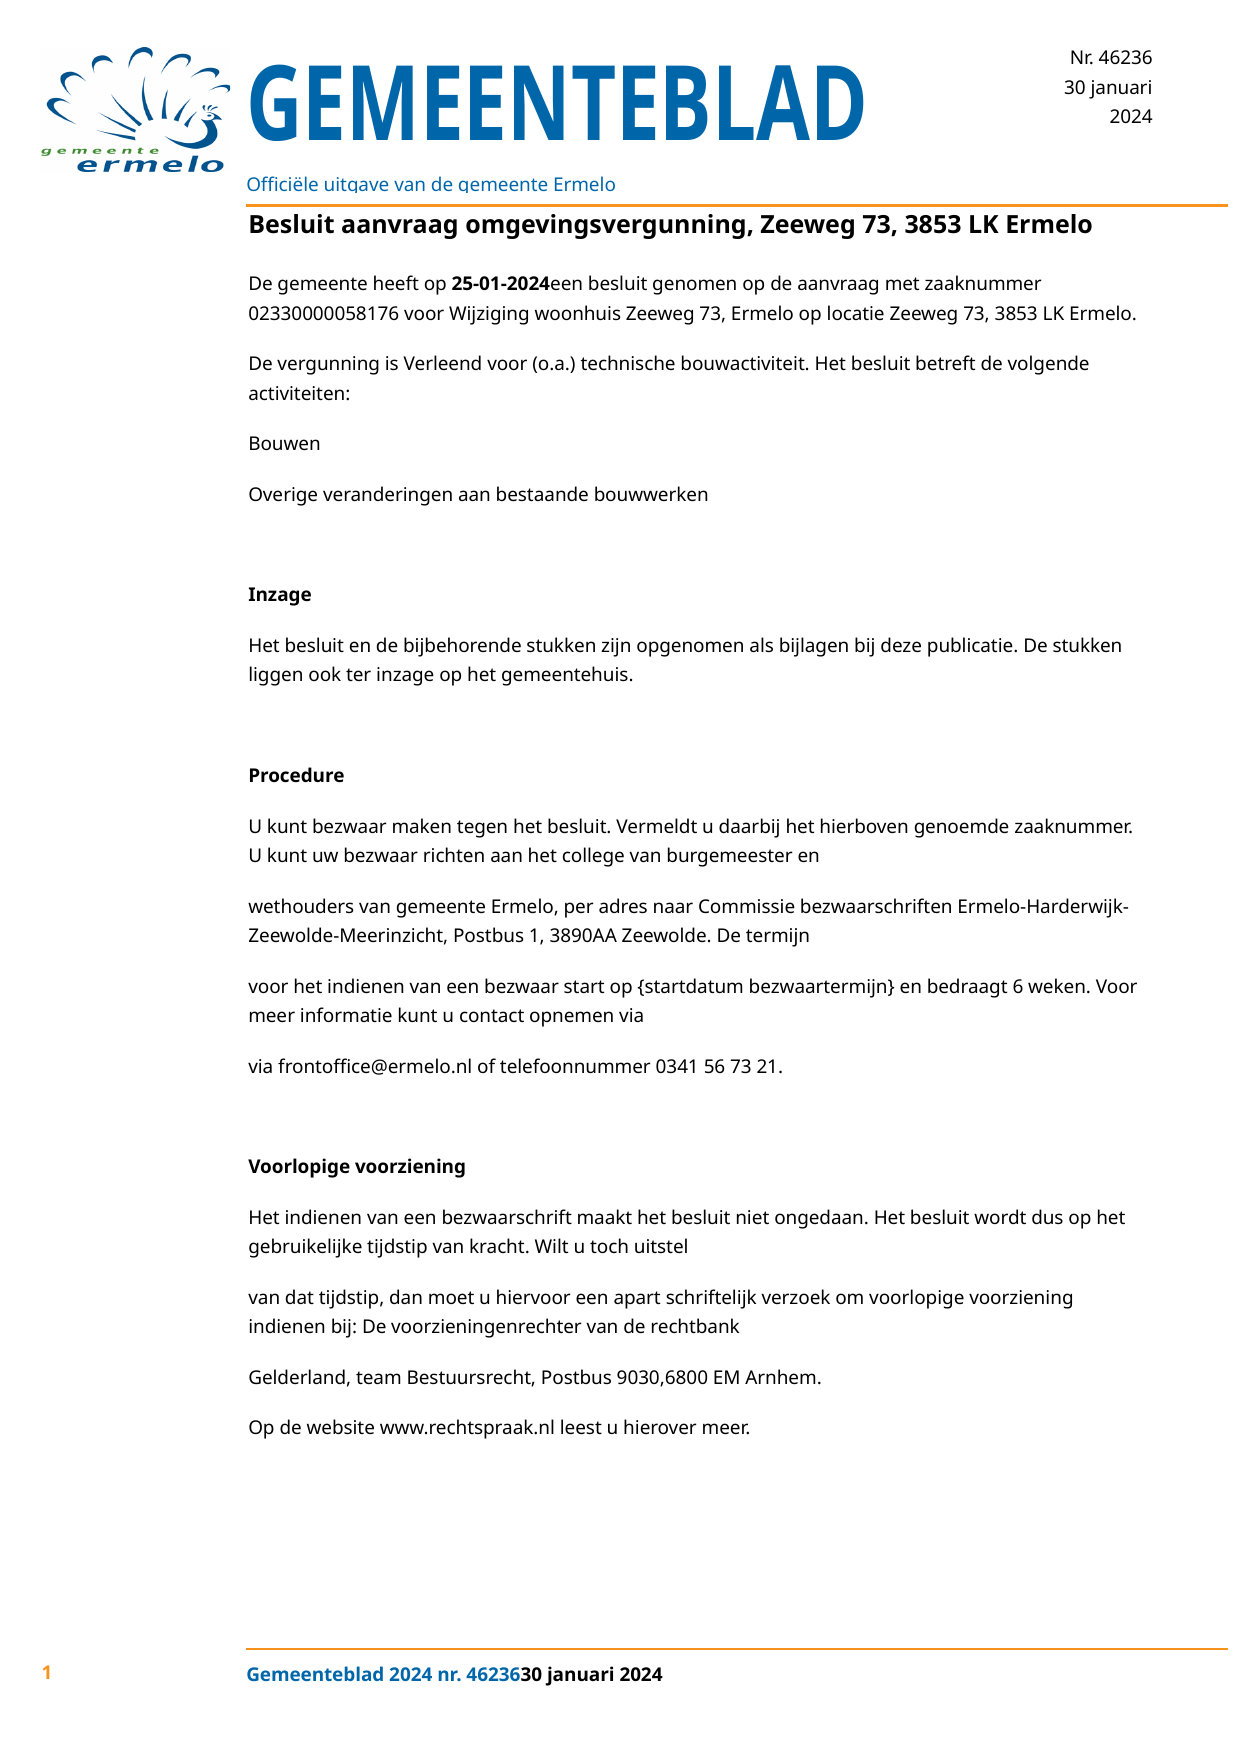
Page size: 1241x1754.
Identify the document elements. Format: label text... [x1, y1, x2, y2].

text voor het indienen van een bezwaar start op {startdatum bezwaartermijn} en bedraagt 6 weken. Voor meer informatie kunt u contact opnemen via [248, 973, 1152, 1028]
text Op de website www.rechtspraak.nl leest u hierover meer. [248, 1414, 1152, 1440]
text via frontoffice@ermelo.nl of telefoonnummer 0341 56 73 21. [248, 1053, 1152, 1078]
text Gelderland, team Bestuursrecht, Postbus 9030,6800 EM Arnhem. [248, 1364, 1152, 1390]
text Het besluit en de bijbehorende stukken zijn opgenomen als bijlagen bij deze publicatie. De stukken liggen ook ter inzage op het gemeentehuis. [248, 632, 1152, 687]
picture [41, 47, 231, 172]
text van dat tijdstip, dan moet u hiervoor een apart schriftelijk verzoek om voorlopige voorziening indienen bij: De voorzieningenrechter van de rechtbank [248, 1284, 1152, 1339]
text Inzage [248, 582, 1152, 607]
text De vergunning is Verleend voor (o.a.) technische bouwactiviteit. Het besluit betreft de volgende activiteiten: [248, 350, 1152, 406]
text U kunt bezwaar maken tegen het besluit. Vermeldt u daarbij het hierboven genoemde zaaknummer. U kunt uw bezwaar richten aan het college van burgemeester en [248, 813, 1152, 868]
text Het indienen van een bezwaarschrift maakt het besluit niet ongedaan. Het besluit wordt dus op het gebruikelijke tijdstip van kracht. Wilt u toch uitstel [248, 1204, 1152, 1259]
text Bouwen [248, 430, 1152, 456]
text De gemeente heeft op 25-01-2024een besluit genomen op de aanvraag met zaaknummer 02330000058176 voor Wijziging woonhuis Zeeweg 73, Ermelo op locatie Zeeweg 73, 3853 LK Ermelo. [248, 270, 1152, 326]
text wethouders van gemeente Ermelo, per adres naar Commissie bezwaarschriften Ermelo-Harderwijk-Zeewolde-Meerinzicht, Postbus 1, 3890AA Zeewolde. De termijn [248, 893, 1152, 948]
text Overige veranderingen aan bestaande bouwwerken [248, 481, 1152, 506]
text Besluit aanvraag omgevingsvergunning, Zeeweg 73, 3853 LK Ermelo [248, 207, 1152, 241]
text Voorlopige voorziening [248, 1154, 1152, 1179]
text Procedure [248, 762, 1152, 788]
